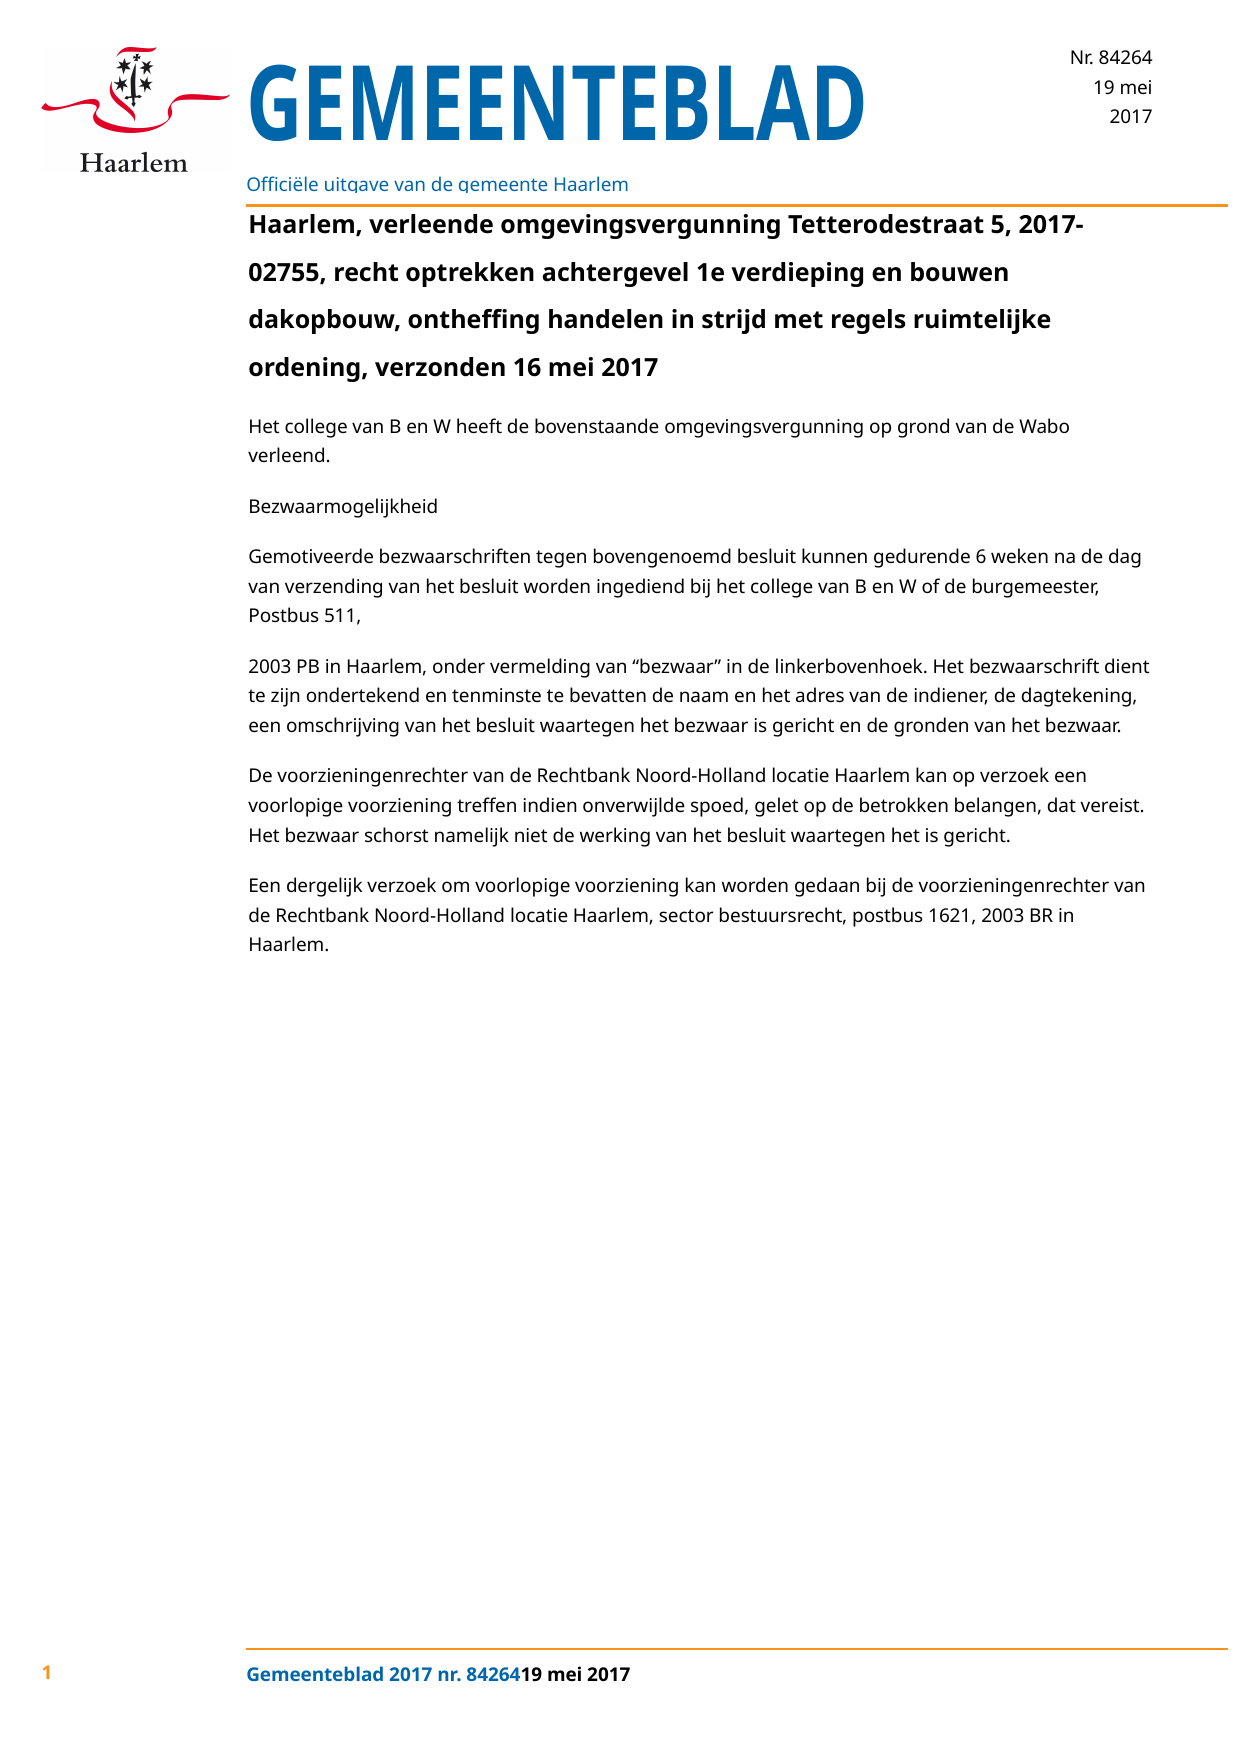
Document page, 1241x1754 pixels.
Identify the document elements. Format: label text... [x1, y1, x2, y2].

text 2003 PB in Haarlem, onder vermelding van “bezwaar” in de linkerbovenhoek. Het bezwaarschrift dient te zijn ondertekend en tenminste te bevatten de naam en het adres van de indiener, de dagtekening, een omschrijving van het besluit waartegen het bezwaar is gericht en de gronden van het bezwaar. [248, 653, 1152, 738]
text Haarlem, verleende omgevingsvergunning Tetterodestraat 5, 2017-02755, recht optrekken achtergevel 1e verdieping en bouwen dakopbouw, ontheffing handelen in strijd met regels ruimtelijke ordening, verzonden 16 mei 2017 [248, 207, 1152, 384]
text Een dergelijk verzoek om voorlopige voorziening kan worden gedaan bij de voorzieningenrechter van de Rechtbank Noord-Holland locatie Haarlem, sector bestuursrecht, postbus 1621, 2003 BR in Haarlem. [248, 872, 1152, 957]
text Het college van B en W heeft de bovenstaande omgevingsvergunning op grond van de Wabo verleend. [248, 413, 1152, 468]
text De voorzieningenrechter van de Rechtbank Noord-Holland locatie Haarlem kan op verzoek een voorlopige voorziening treffen indien onverwijlde spoed, gelet op de betrokken belangen, dat vereist. Het bezwaar schorst namelijk niet de werking van het besluit waartegen het is gericht. [248, 763, 1152, 848]
text Bezwaarmogelijkheid [248, 493, 1152, 519]
text Gemotiveerde bezwaarschriften tegen bovengenoemd besluit kunnen gedurende 6 weken na de dag van verzending van het besluit worden ingediend bij het college van B en W of de burgemeester, Postbus 511, [248, 543, 1152, 628]
picture [41, 47, 231, 172]
